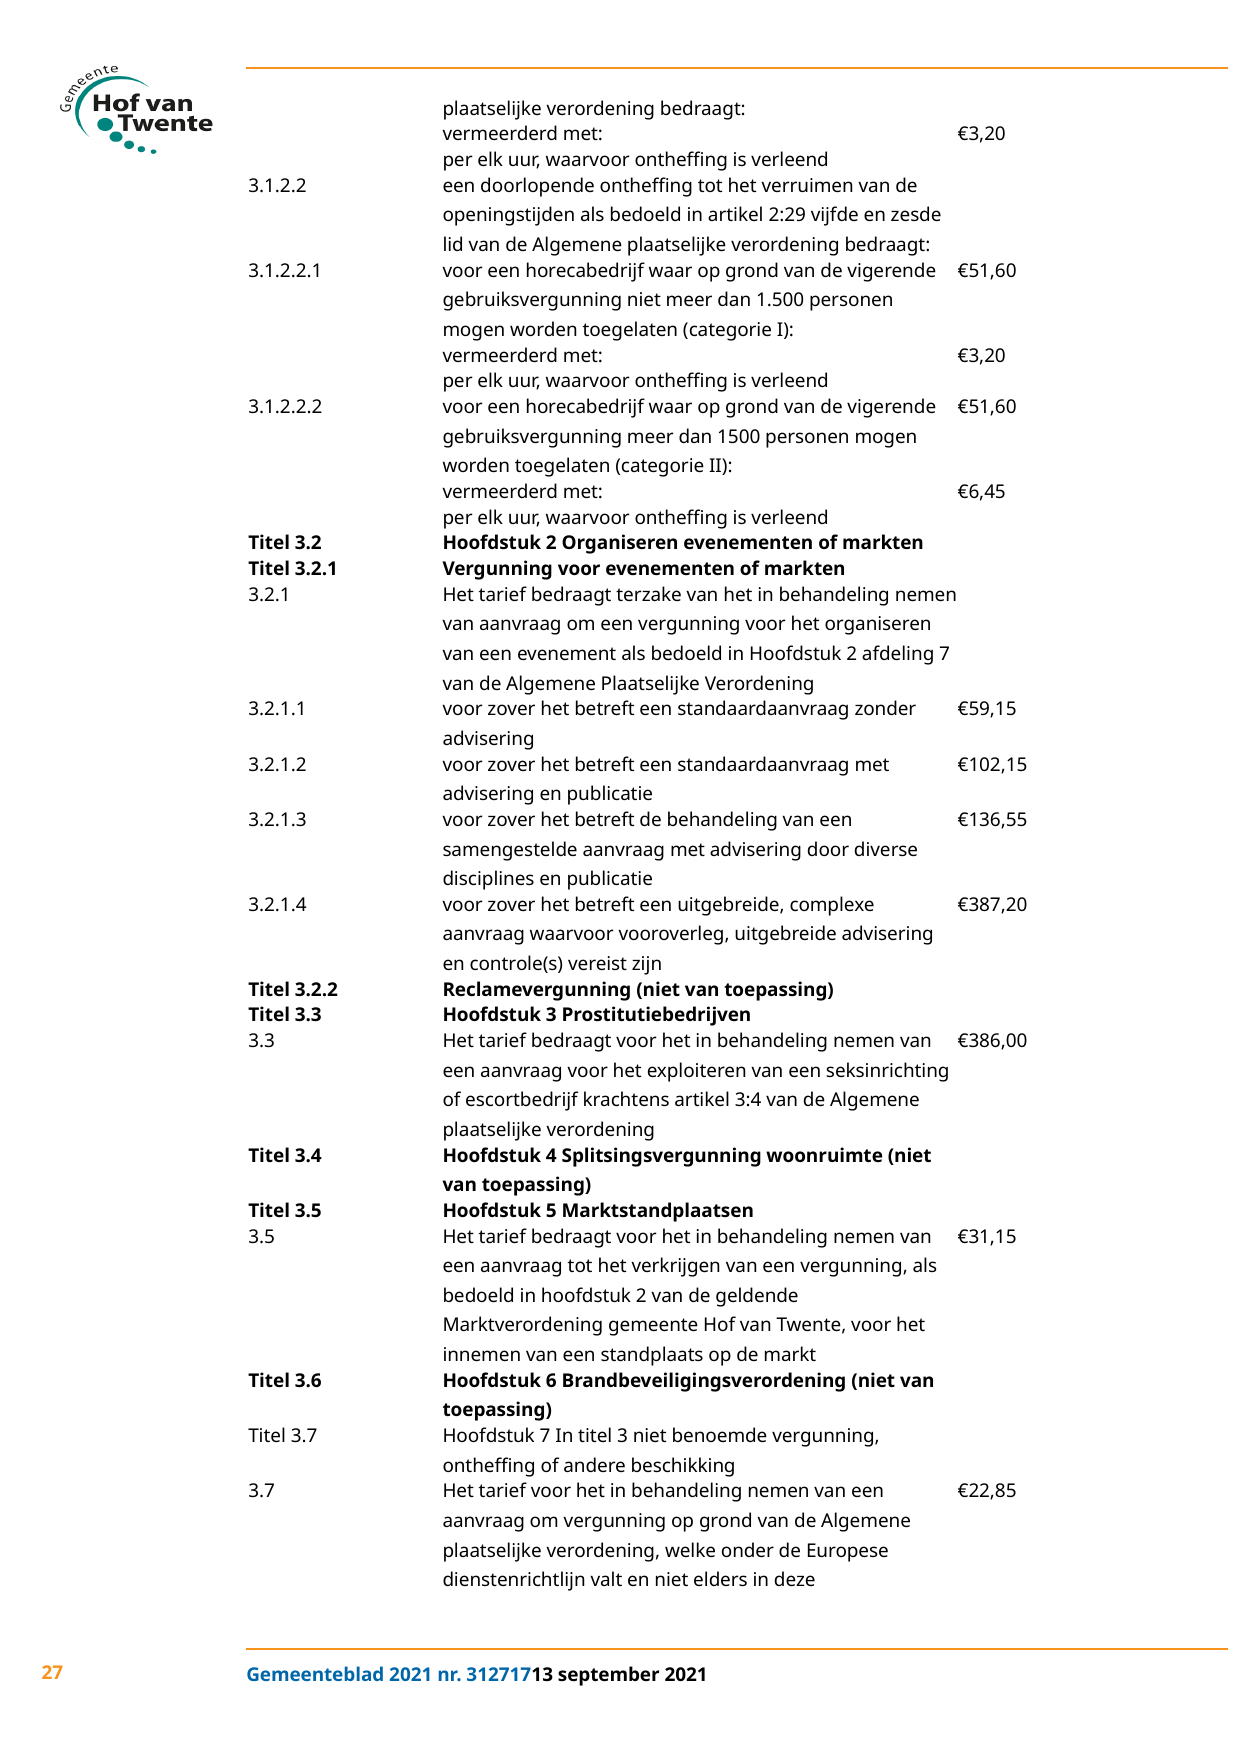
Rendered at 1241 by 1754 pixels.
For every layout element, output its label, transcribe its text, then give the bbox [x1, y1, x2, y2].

table_cell Titel 3.6 [248, 1367, 442, 1422]
table_cell [958, 1142, 1152, 1197]
table_cell €387,20 [958, 891, 1152, 976]
table_cell Titel 3.3 [248, 1002, 442, 1027]
table_cell 3.1.2.2 [248, 172, 442, 257]
table_cell 3.2.1.3 [248, 806, 442, 891]
table_cell [958, 146, 1152, 172]
table_cell 3.1.2.2.2 [248, 393, 442, 478]
table_cell [248, 121, 442, 146]
table_cell Titel 3.4 [248, 1142, 442, 1197]
table_cell per elk uur, waarvoor ontheffing is verleend [442, 146, 957, 172]
table_cell Titel 3.2.2 [248, 976, 442, 1002]
table_cell [958, 530, 1152, 555]
table_cell [958, 1002, 1152, 1027]
table_cell [958, 976, 1152, 1002]
table_cell voor zover het betreft een standaardaanvraag zonder advisering [442, 696, 957, 751]
table_cell Vergunning voor evenementen of markten [442, 555, 957, 581]
table_cell 3.2.1 [248, 581, 442, 696]
table_cell Titel 3.2 [248, 530, 442, 555]
table_cell voor zover het betreft een uitgebreide, complexe aanvraag waarvoor vooroverleg, uitgebreide advisering en controle(s) vereist zijn [442, 891, 957, 976]
table_cell voor een horecabedrijf waar op grond van de vigerende gebruiksvergunning meer dan 1500 personen mogen worden toegelaten (categorie II): [442, 393, 957, 478]
table_cell Titel 3.7 [248, 1422, 442, 1478]
table_cell Hoofdstuk 2 Organiseren evenementen of markten [442, 530, 957, 555]
table_cell €3,20 [958, 342, 1152, 367]
table_cell per elk uur, waarvoor ontheffing is verleend [442, 504, 957, 529]
table_cell [958, 172, 1152, 257]
table_cell voor zover het betreft de behandeling van een samengestelde aanvraag met advisering door diverse disciplines en publicatie [442, 806, 957, 891]
table_cell Het tarief bedraagt voor het in behandeling nemen van een aanvraag tot het verkrijgen van een vergunning, als bedoeld in hoofdstuk 2 van de geldende Marktverordening gemeente Hof van Twente, voor het innemen van een standplaats op de markt [442, 1223, 957, 1367]
table_cell Het tarief bedraagt terzake van het in behandeling nemen van aanvraag om een vergunning voor het organiseren van een evenement als bedoeld in Hoofdstuk 2 afdeling 7 van de Algemene Plaatselijke Verordening [442, 581, 957, 696]
table_cell 3.7 [248, 1478, 442, 1592]
table_cell [248, 368, 442, 393]
table_cell Hoofdstuk 7 In titel 3 niet benoemde vergunning, ontheffing of andere beschikking [442, 1422, 957, 1478]
table_cell voor zover het betreft een standaardaanvraag met advisering en publicatie [442, 751, 957, 806]
table_cell [958, 555, 1152, 581]
table_cell plaatselijke verordening bedraagt: [442, 95, 957, 121]
table_cell €22,85 [958, 1478, 1152, 1592]
table_cell €102,15 [958, 751, 1152, 806]
table_cell Hoofdstuk 5 Marktstandplaatsen [442, 1197, 957, 1223]
table_cell Titel 3.5 [248, 1197, 442, 1223]
table_cell Het tarief voor het in behandeling nemen van een aanvraag om vergunning op grond van de Algemene plaatselijke verordening, welke onder de Europese dienstenrichtlijn valt en niet elders in deze [442, 1478, 957, 1592]
table_cell vermeerderd met: [442, 342, 957, 367]
table_cell [958, 1197, 1152, 1223]
table_cell €3,20 [958, 121, 1152, 146]
picture [41, 47, 231, 172]
table_cell €386,00 [958, 1028, 1152, 1142]
table_cell [958, 581, 1152, 696]
table_cell 3.5 [248, 1223, 442, 1367]
table_cell voor een horecabedrijf waar op grond van de vigerende gebruiksvergunning niet meer dan 1.500 personen mogen worden toegelaten (categorie I): [442, 257, 957, 342]
table_cell Titel 3.2.1 [248, 555, 442, 581]
table_cell €51,60 [958, 393, 1152, 478]
table_cell 3.2.1.2 [248, 751, 442, 806]
table_cell [958, 1367, 1152, 1422]
table_cell [248, 146, 442, 172]
table_cell Het tarief bedraagt voor het in behandeling nemen van een aanvraag voor het exploiteren van een seksinrichting of escortbedrijf krachtens artikel 3:4 van de Algemene plaatselijke verordening [442, 1028, 957, 1142]
table_cell [248, 478, 442, 504]
table_cell vermeerderd met: [442, 121, 957, 146]
table_cell [248, 95, 442, 121]
table_cell [248, 342, 442, 367]
table_cell [958, 95, 1152, 121]
table_cell €6,45 [958, 478, 1152, 504]
table_cell Hoofdstuk 6 Brandbeveiligingsverordening (niet van toepassing) [442, 1367, 957, 1422]
table_cell 3.2.1.1 [248, 696, 442, 751]
table_cell 3.3 [248, 1028, 442, 1142]
table_cell [958, 504, 1152, 529]
table_cell een doorlopende ontheffing tot het verruimen van de openingstijden als bedoeld in artikel 2:29 vijfde en zesde lid van de Algemene plaatselijke verordening bedraagt: [442, 172, 957, 257]
table_cell per elk uur, waarvoor ontheffing is verleend [442, 368, 957, 393]
table_cell €31,15 [958, 1223, 1152, 1367]
table_cell €136,55 [958, 806, 1152, 891]
table_cell [248, 504, 442, 529]
table_cell 3.1.2.2.1 [248, 257, 442, 342]
table_cell €51,60 [958, 257, 1152, 342]
table_cell €59,15 [958, 696, 1152, 751]
table_cell vermeerderd met: [442, 478, 957, 504]
table_cell Reclamevergunning (niet van toepassing) [442, 976, 957, 1002]
table_cell [958, 1422, 1152, 1478]
table_cell Hoofdstuk 4 Splitsingsvergunning woonruimte (niet van toepassing) [442, 1142, 957, 1197]
table_cell Hoofdstuk 3 Prostitutiebedrijven [442, 1002, 957, 1027]
table_cell [958, 368, 1152, 393]
table_cell 3.2.1.4 [248, 891, 442, 976]
